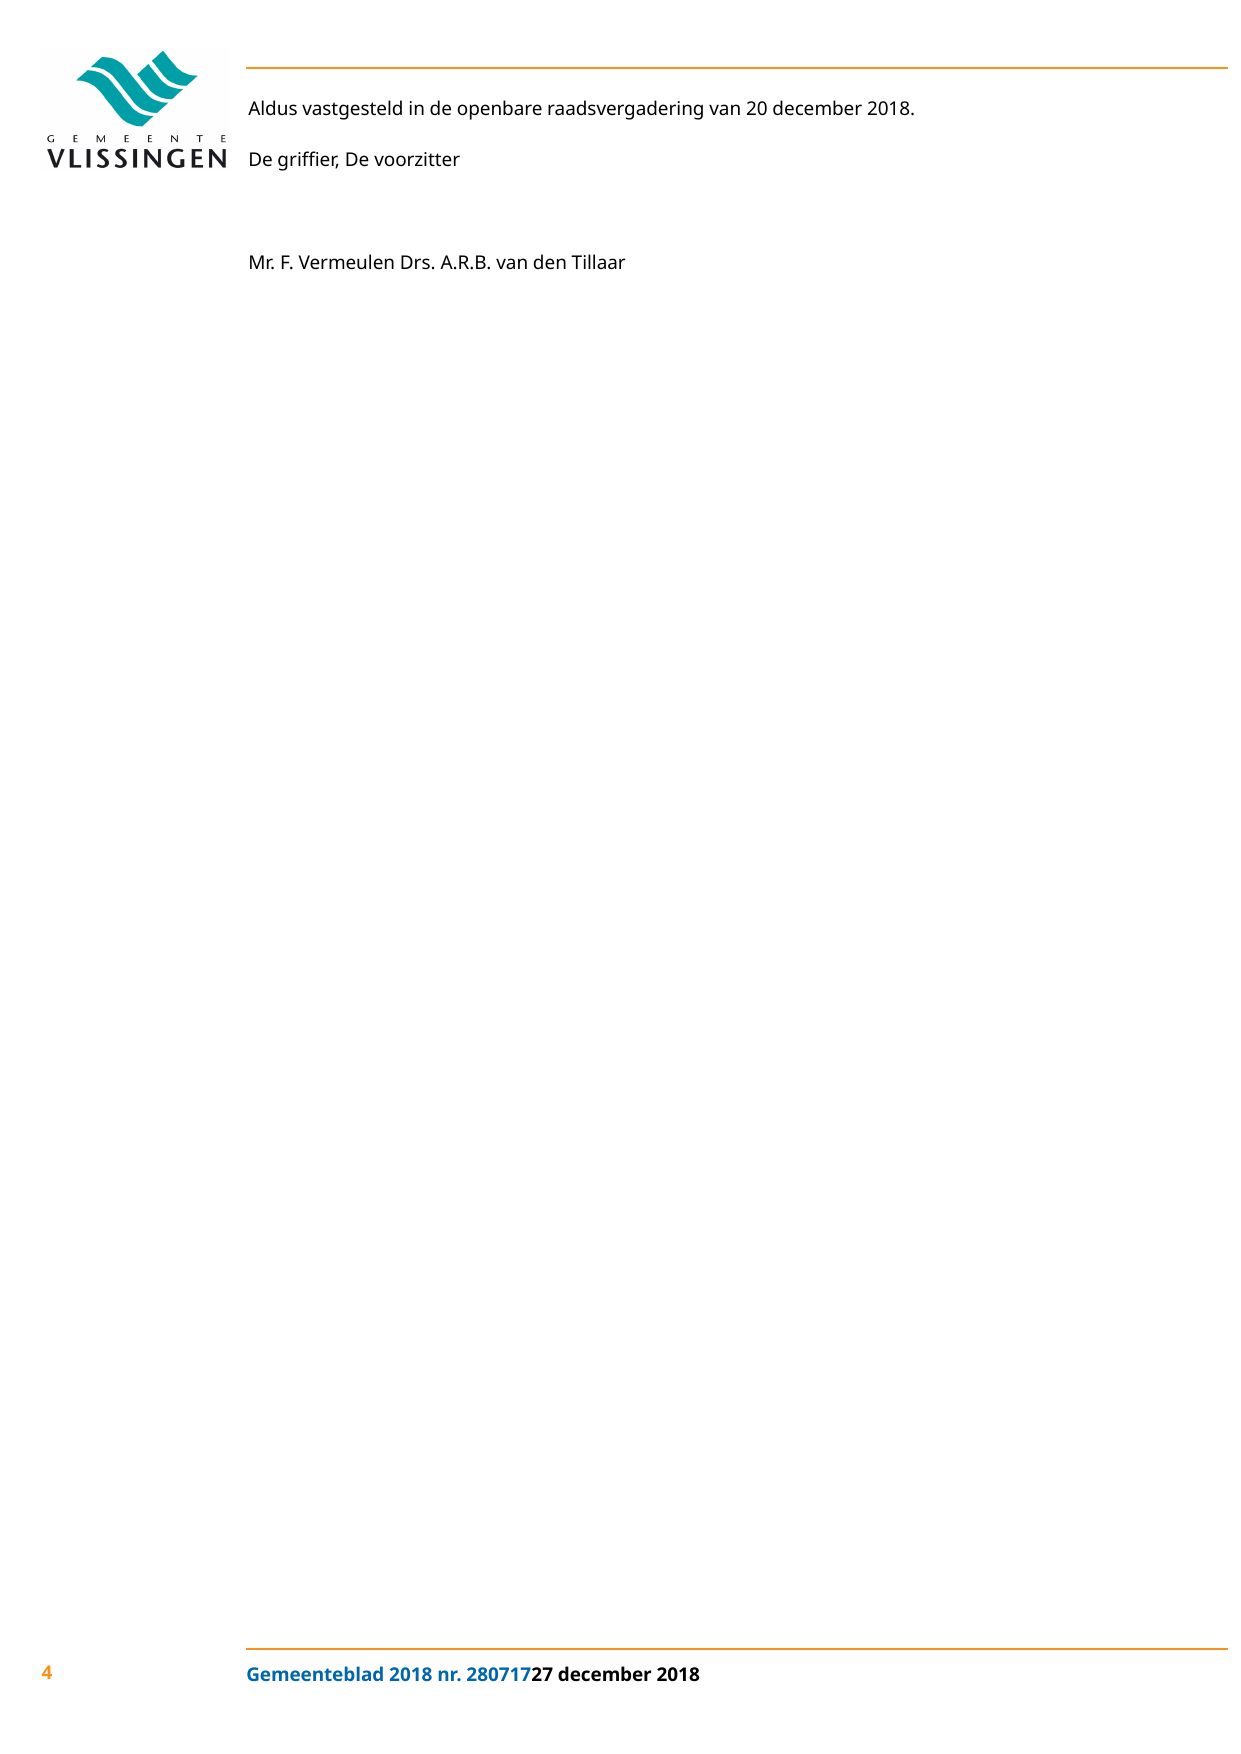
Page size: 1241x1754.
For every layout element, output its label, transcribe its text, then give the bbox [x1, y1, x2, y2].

text Aldus vastgesteld in de openbare raadsvergadering van 20 december 2018. [248, 95, 1152, 121]
picture [41, 47, 231, 172]
text Mr. F. Vermeulen Drs. A.R.B. van den Tillaar [248, 249, 1152, 275]
text De griffier, De voorzitter [248, 146, 1152, 172]
